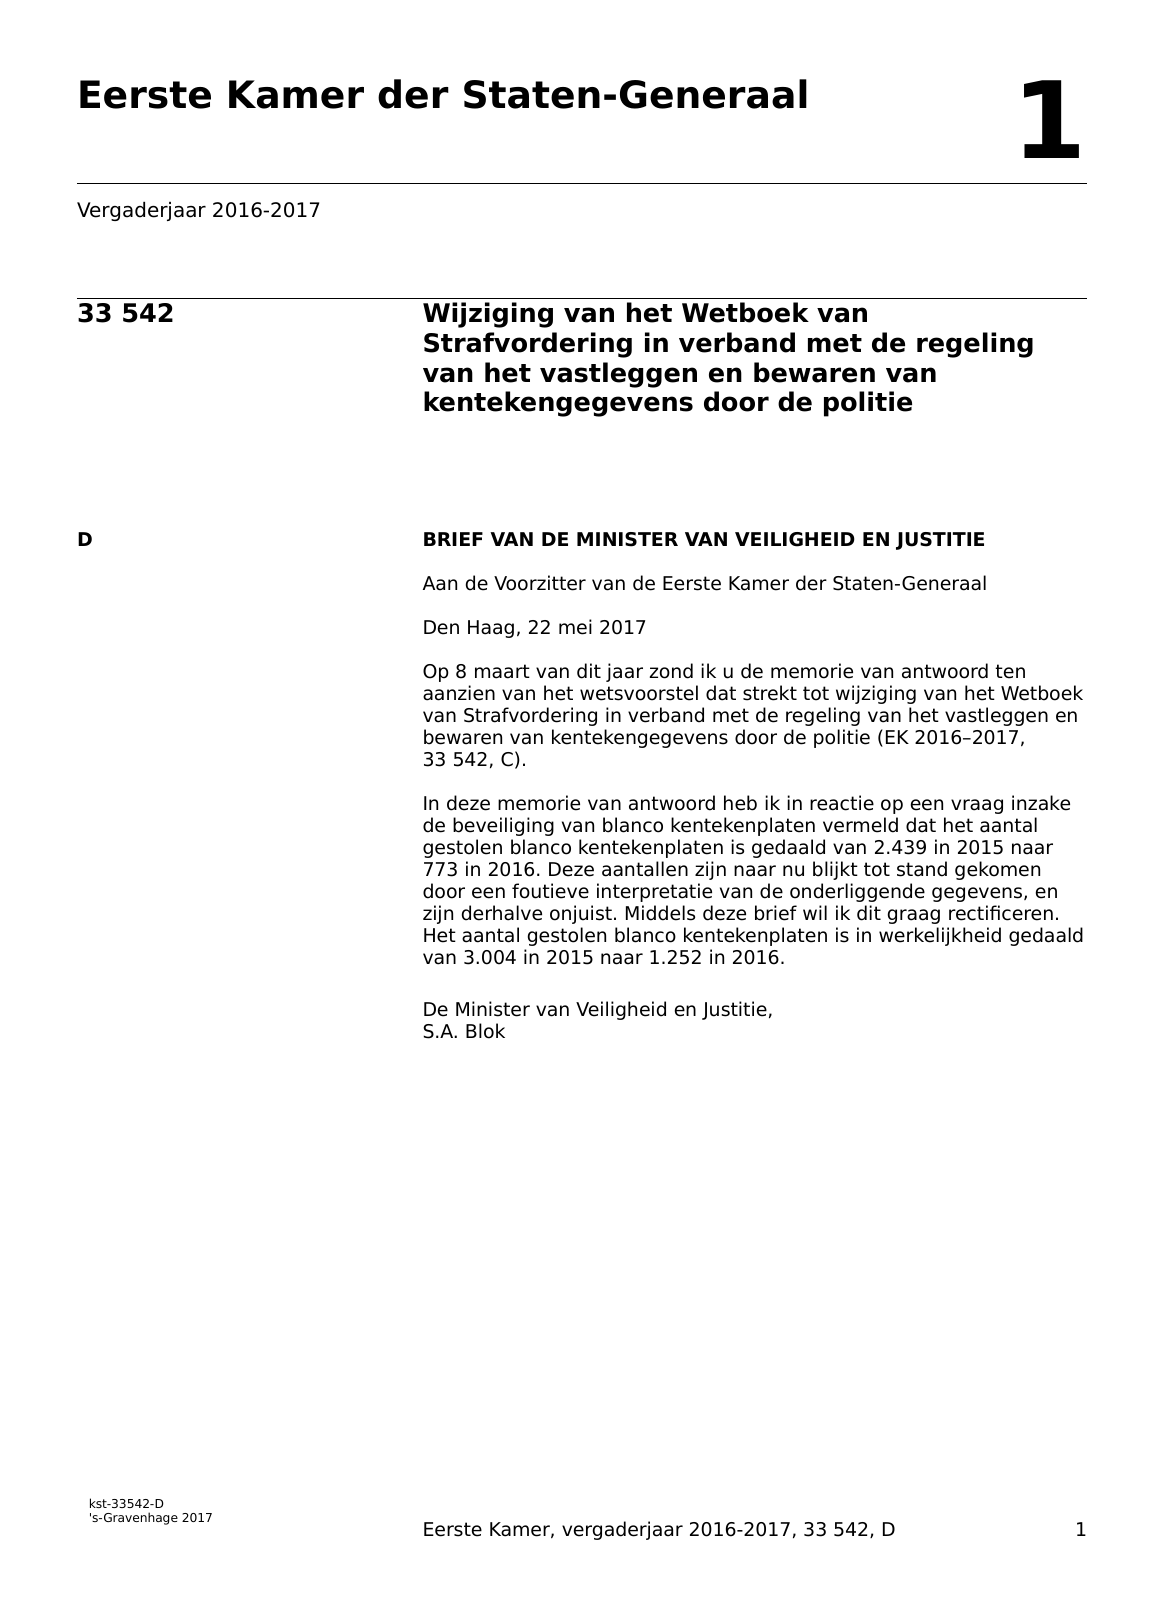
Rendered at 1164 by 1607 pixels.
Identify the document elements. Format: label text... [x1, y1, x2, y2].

table_cell Vergaderjaar 2016-2017 [77, 184, 1087, 298]
text In deze memorie van antwoord heb ik in reactie op een vraag inzake de beveiliging van blanco kentekenplaten vermeld dat het aantal gestolen blanco kentekenplaten is gedaald van 2.439 in 2015 naar 773 in 2016. Deze aantallen zijn naar nu blijkt tot stand gekomen door een foutieve interpretatie van de onderliggende gegevens, en zijn derhalve onjuist. Middels deze brief wil ik dit graag rectificeren. Het aantal gestolen blanco kentekenplaten is in werkelijkheid gedaald van 3.004 in 2015 naar 1.252 in 2016. [422, 793, 1087, 969]
text Aan de Voorzitter van de Eerste Kamer der Staten-Generaal [422, 573, 1087, 595]
text kst-33542-D [88, 1497, 323, 1511]
text De Minister van Veiligheid en Justitie, S.A. Blok [422, 999, 1087, 1043]
table_header Eerste Kamer der Staten-Generaal [77, 59, 886, 183]
text Den Haag, 22 mei 2017 [422, 617, 1087, 639]
text Op 8 maart van dit jaar zond ik u de memorie van antwoord ten aanzien van het wetsvoorstel dat strekt tot wijziging van het Wetboek van Strafvordering in verband met de regeling van het vastleggen en bewaren van kentekengegevens door de politie (EK 2016–2017, 33 542, C). [422, 661, 1087, 771]
subtitle 33 542 Wijziging van het Wetboek van Strafvordering in verband met de regeling van het vastleggen en bewaren van kentekengegevens door de politie [77, 299, 1087, 418]
table_header 1 [886, 59, 1087, 183]
text 's-Gravenhage 2017 [88, 1511, 323, 1525]
subtitle D BRIEF VAN DE MINISTER VAN VEILIGHEID EN JUSTITIE [77, 529, 1087, 551]
